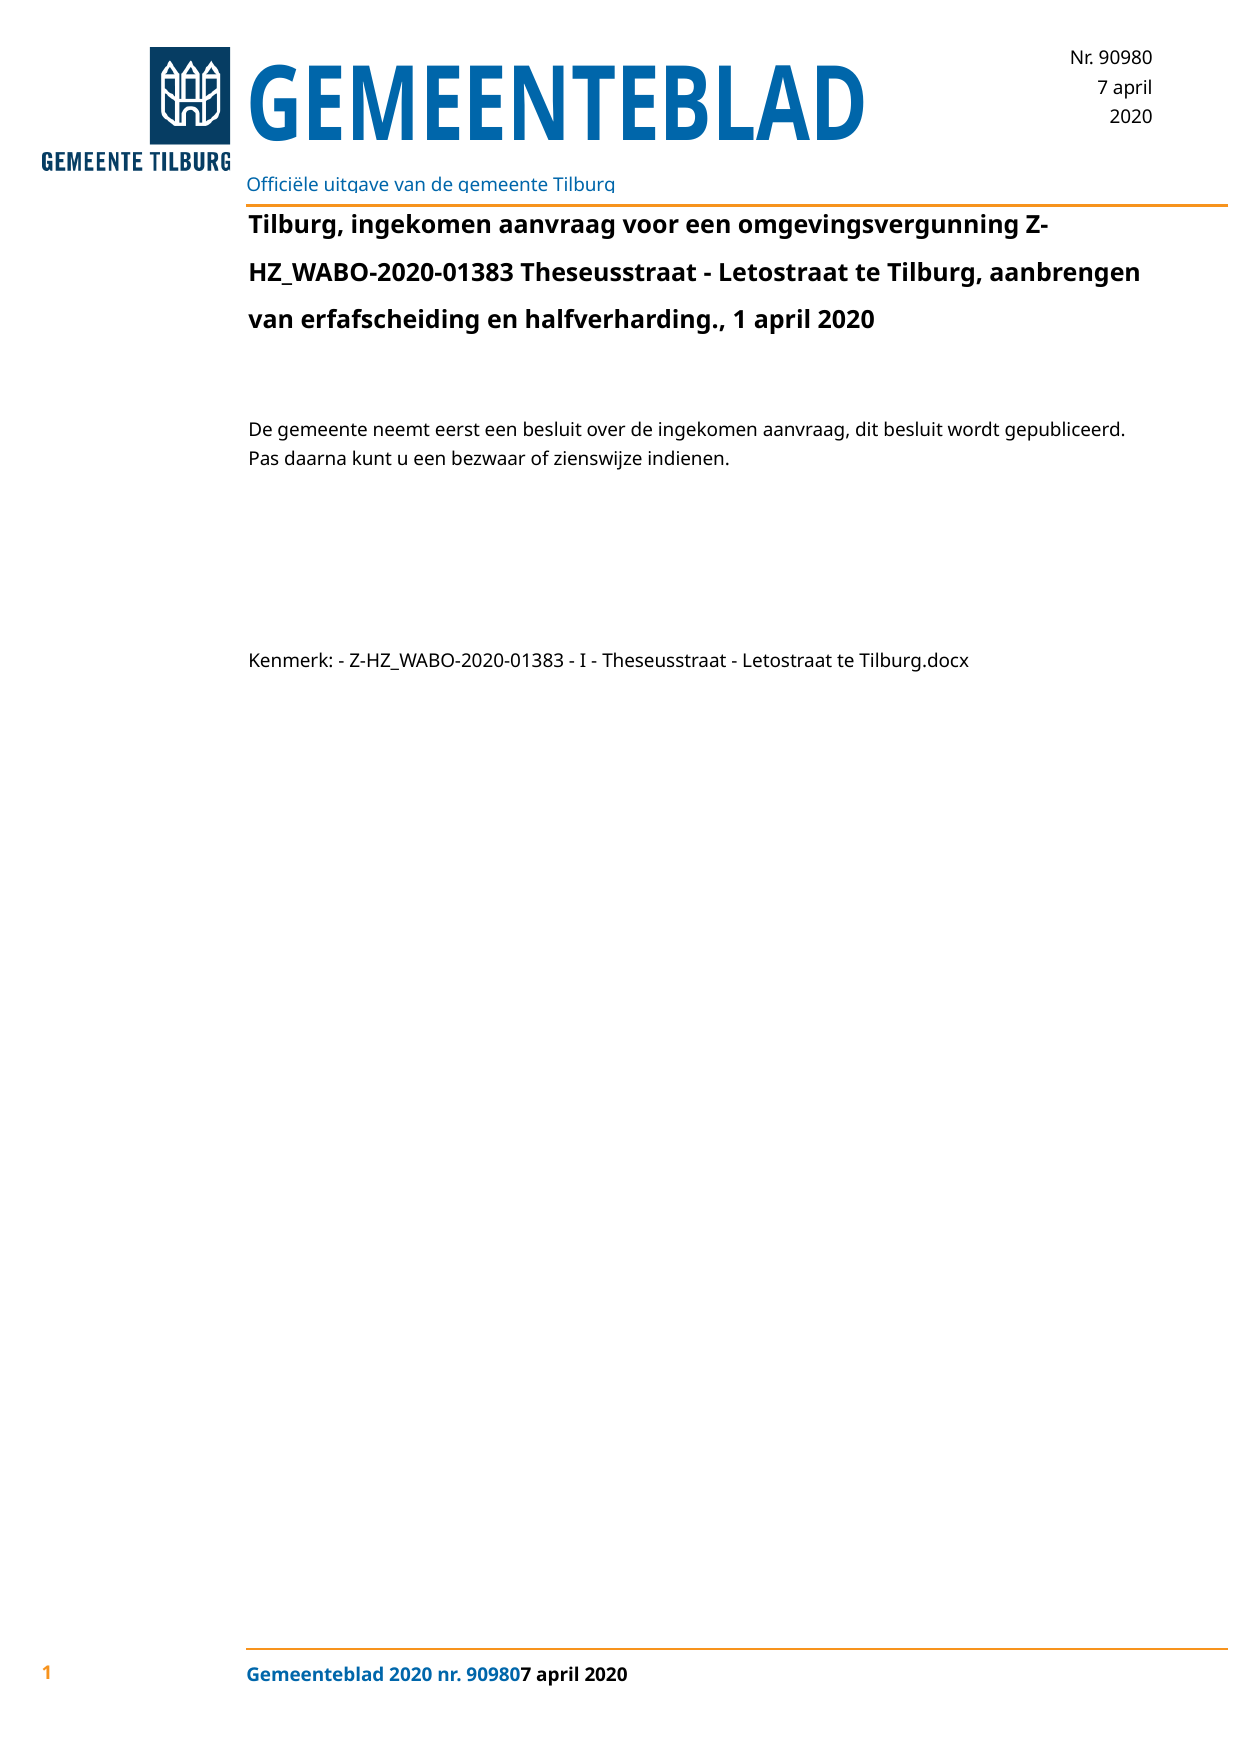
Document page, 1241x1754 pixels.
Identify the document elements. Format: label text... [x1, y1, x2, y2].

text Tilburg, ingekomen aanvraag voor een omgevingsvergunning Z-HZ_WABO-2020-01383 Theseusstraat - Letostraat te Tilburg, aanbrengen van erfafscheiding en halfverharding., 1 april 2020 [248, 207, 1152, 336]
picture [41, 47, 231, 172]
text De gemeente neemt eerst een besluit over de ingekomen aanvraag, dit besluit wordt gepubliceerd. Pas daarna kunt u een bezwaar of zienswijze indienen. [248, 416, 1152, 471]
text Kenmerk: - Z-HZ_WABO-2020-01383 - I - Theseusstraat - Letostraat te Tilburg.docx [248, 647, 1152, 673]
